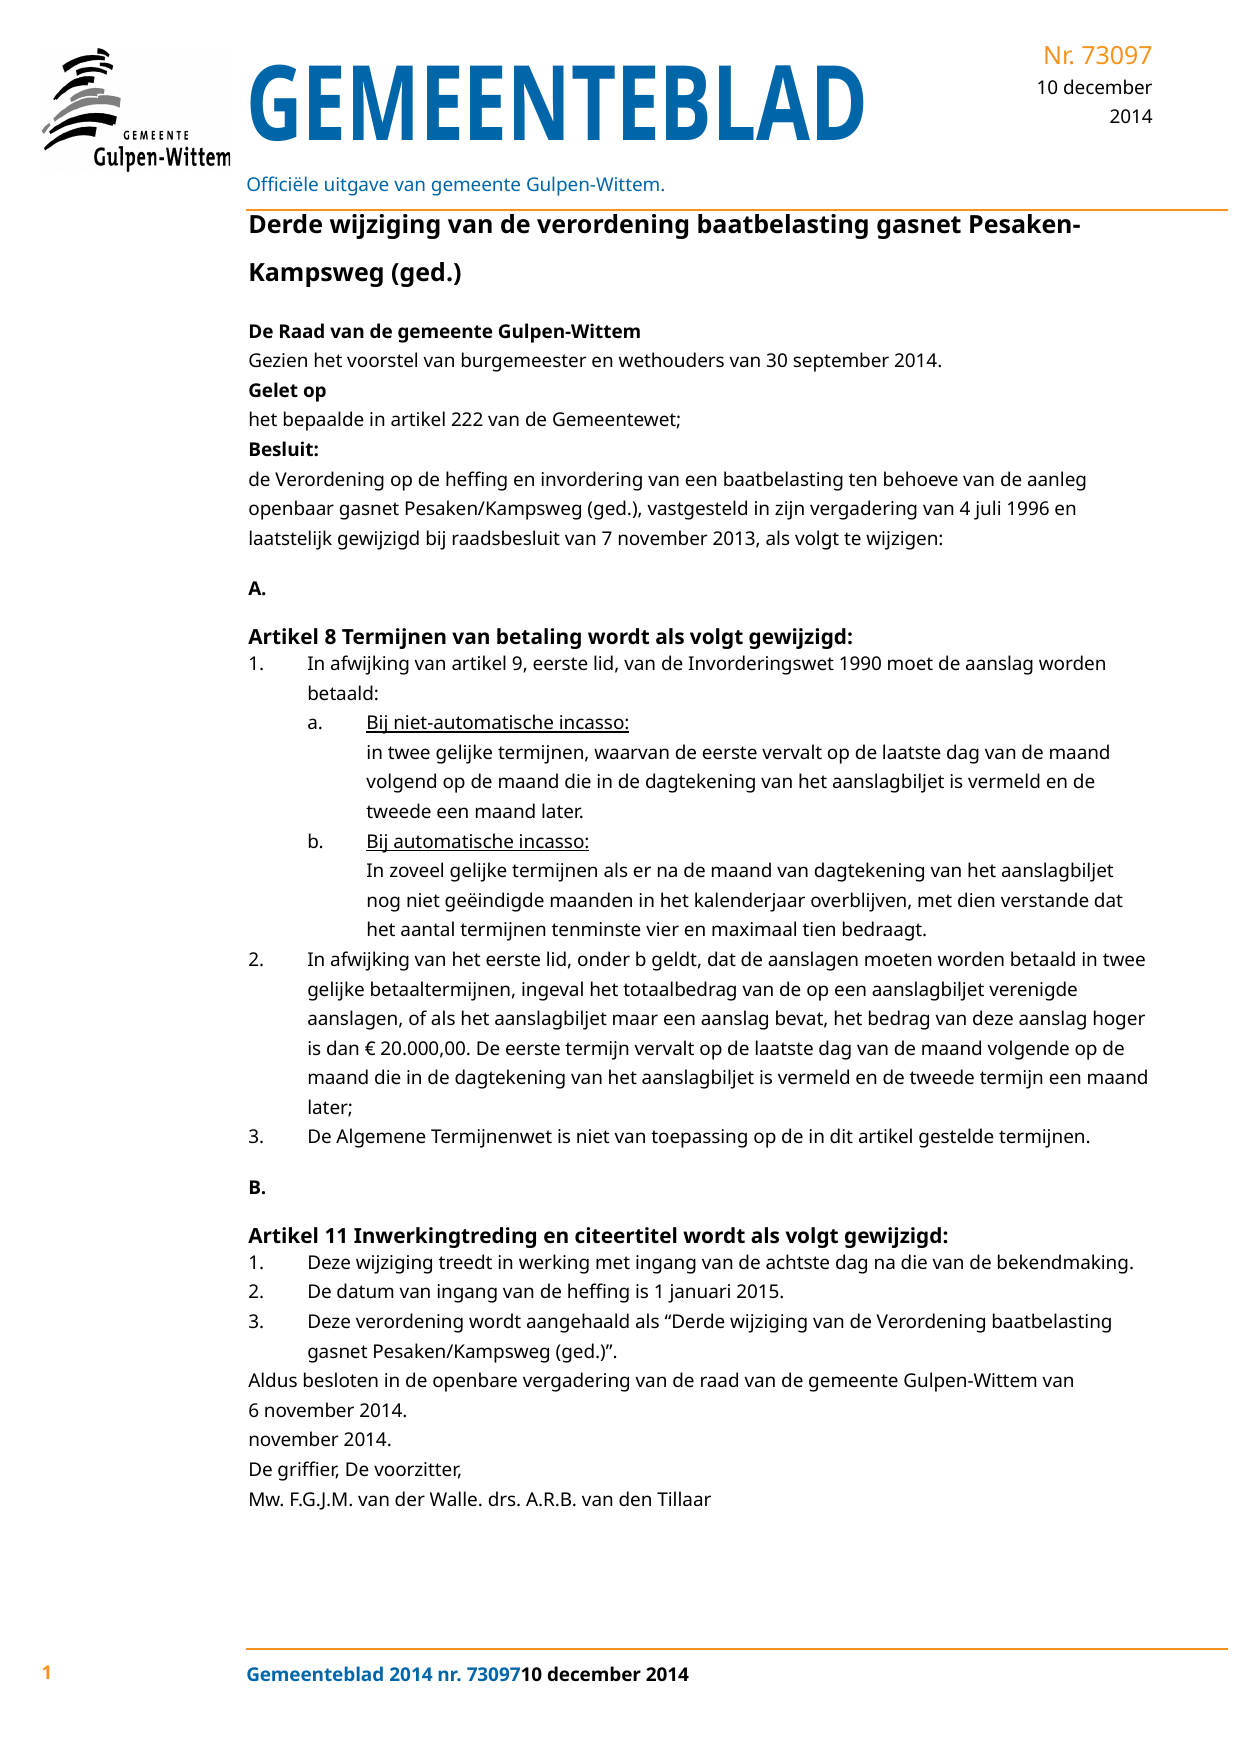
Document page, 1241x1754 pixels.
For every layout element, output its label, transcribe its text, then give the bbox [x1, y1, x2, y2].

list In zoveel gelijke termijnen als er na de maand van dagtekening van het aanslagbiljet nog niet geëindigde maanden in het kalenderjaar overblijven, met dien verstande dat het aantal termijnen tenminste vier en maximaal tien bedraagt. [307, 857, 1152, 942]
text Derde wijziging van de verordening baatbelasting gasnet Pesaken-Kampsweg (ged.) [248, 211, 1152, 288]
text B. [248, 1174, 1152, 1200]
list Bij automatische incasso: [307, 828, 1152, 854]
list Bij niet-automatische incasso: [307, 709, 1152, 735]
text Gezien het voorstel van burgemeester en wethouders van 30 september 2014. [248, 347, 1152, 373]
text De Raad van de gemeente Gulpen-Wittem [248, 318, 1152, 344]
list In afwijking van artikel 9, eerste lid, van de Invorderingswet 1990 moet de aanslag worden betaald: [248, 650, 1152, 706]
text november 2014. [248, 1427, 1152, 1452]
text De griffier, De voorzitter, [248, 1456, 1152, 1482]
text Artikel 8 Termijnen van betaling wordt als volgt gewijzigd: [248, 622, 1152, 650]
list De datum van ingang van de heffing is 1 januari 2015. [248, 1279, 1152, 1304]
text 6 november 2014. [248, 1397, 1152, 1423]
text Mw. F.G.J.M. van der Walle. drs. A.R.B. van den Tillaar [248, 1486, 1152, 1512]
picture [41, 47, 231, 172]
list in twee gelijke termijnen, waarvan de eerste vervalt op de laatste dag van de maand volgend op de maand die in de dagtekening van het aanslagbiljet is vermeld en de tweede een maand later. [307, 739, 1152, 824]
text Gelet op [248, 377, 1152, 403]
list De Algemene Termijnenwet is niet van toepassing op de in dit artikel gestelde termijnen. [248, 1124, 1152, 1149]
text Aldus besloten in de openbare vergadering van de raad van de gemeente Gulpen-Wittem van [248, 1367, 1152, 1393]
list Deze verordening wordt aangehaald als “Derde wijziging van de Verordening baatbelasting gasnet Pesaken/Kampsweg (ged.)”. [248, 1308, 1152, 1364]
text Artikel 11 Inwerkingtreding en citeertitel wordt als volgt gewijzigd: [248, 1221, 1152, 1249]
list Deze wijziging treedt in werking met ingang van de achtste dag na die van de bekendmaking. [248, 1249, 1152, 1275]
text Besluit: [248, 436, 1152, 462]
text het bepaalde in artikel 222 van de Gemeentewet; [248, 407, 1152, 432]
text A. [248, 575, 1152, 601]
list In afwijking van het eerste lid, onder b geldt, dat de aanslagen moeten worden betaald in twee gelijke betaaltermijnen, ingeval het totaalbedrag van de op een aanslagbiljet verenigde aanslagen, of als het aanslagbiljet maar een aanslag bevat, het bedrag van deze aanslag hoger is dan € 20.000,00. De eerste termijn vervalt op de laatste dag van de maand volgende op de maand die in de dagtekening van het aanslagbiljet is vermeld en de tweede termijn een maand later; [248, 946, 1152, 1120]
text de Verordening op de heffing en invordering van een baatbelasting ten behoeve van de aanleg openbaar gasnet Pesaken/Kampsweg (ged.), vastgesteld in zijn vergadering van 4 juli 1996 en laatstelijk gewijzigd bij raadsbesluit van 7 november 2013, als volgt te wijzigen: [248, 466, 1152, 551]
